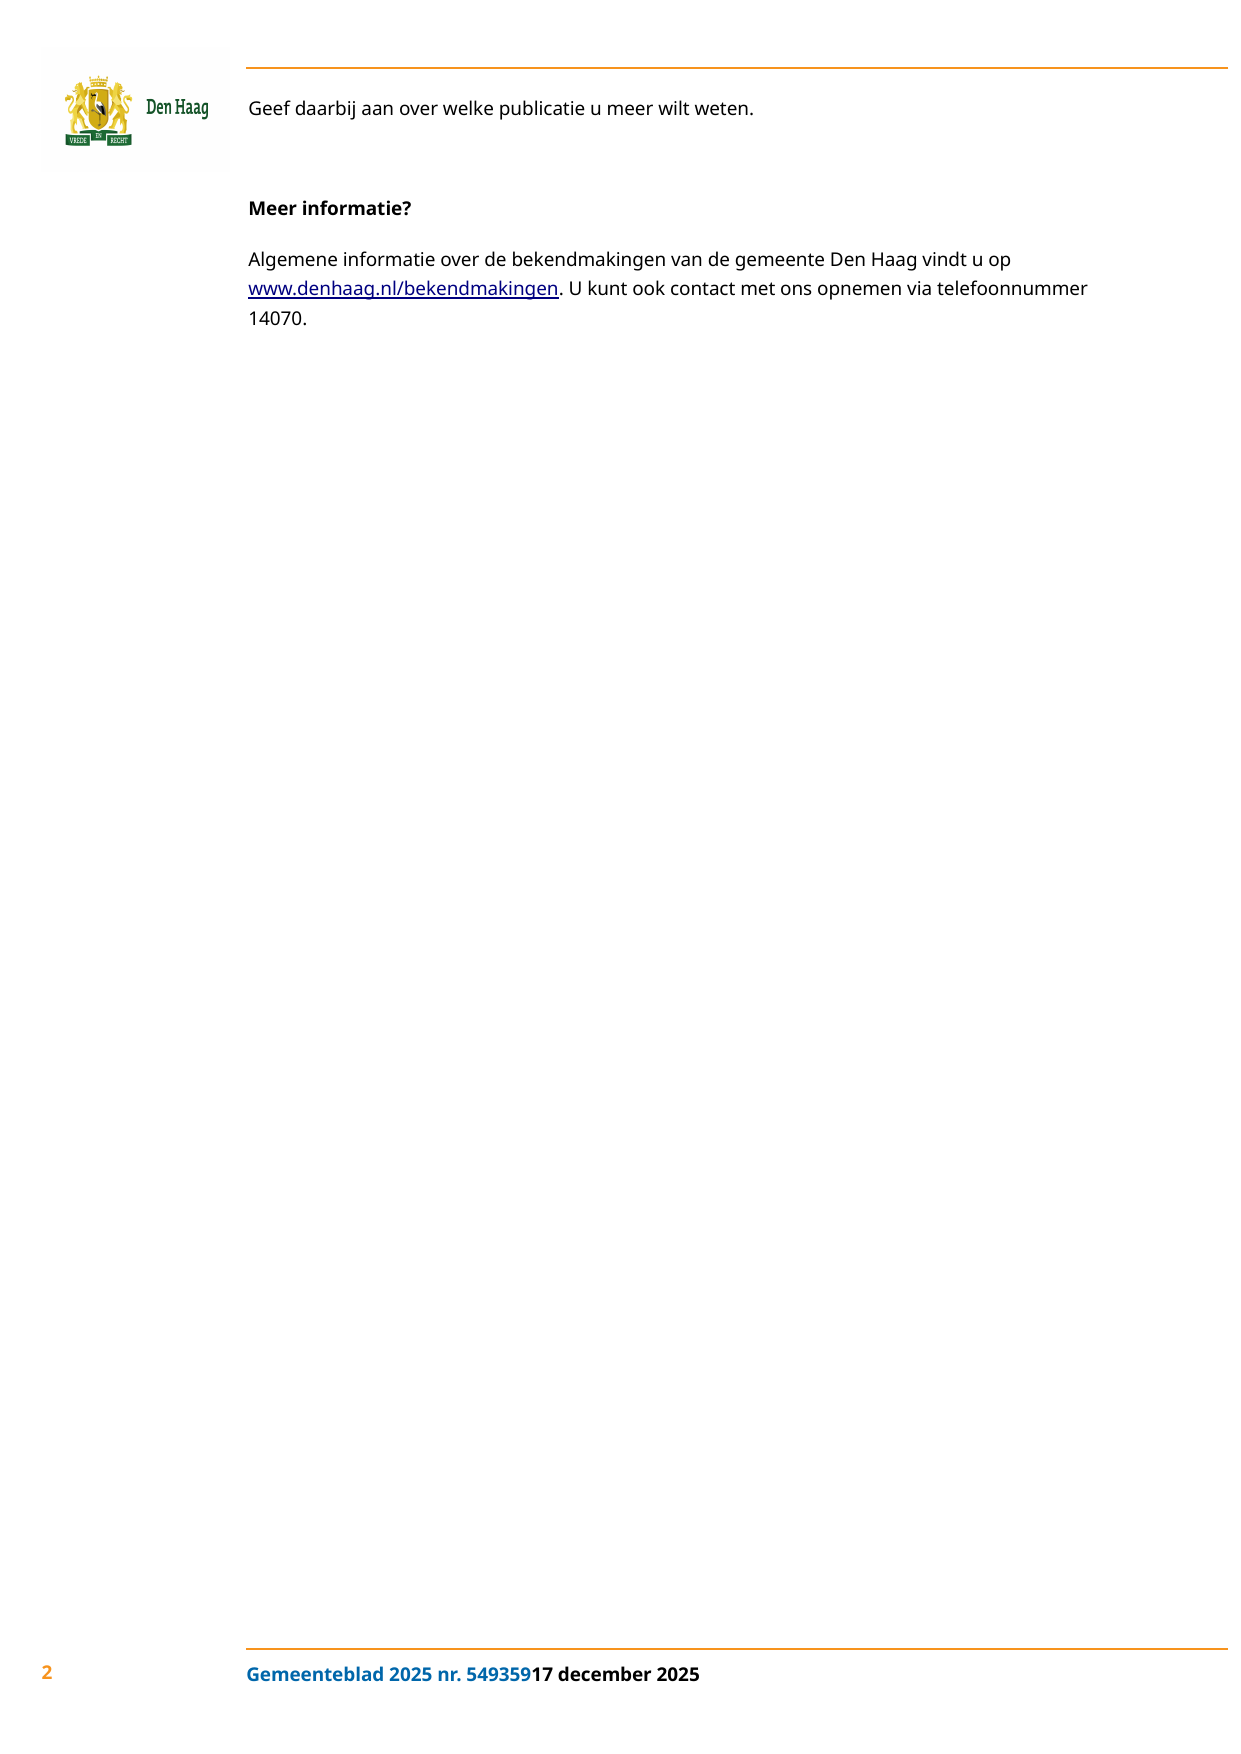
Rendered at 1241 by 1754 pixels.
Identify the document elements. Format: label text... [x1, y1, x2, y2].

text Algemene informatie over de bekendmakingen van de gemeente Den Haag vindt u op www.denhaag.nl/bekendmakingen. U kunt ook contact met ons opnemen via telefoonnummer 14070. [248, 246, 1152, 331]
text Geef daarbij aan over welke publicatie u meer wilt weten. [248, 95, 1152, 121]
text Meer informatie? [248, 196, 1152, 221]
picture [41, 47, 231, 172]
